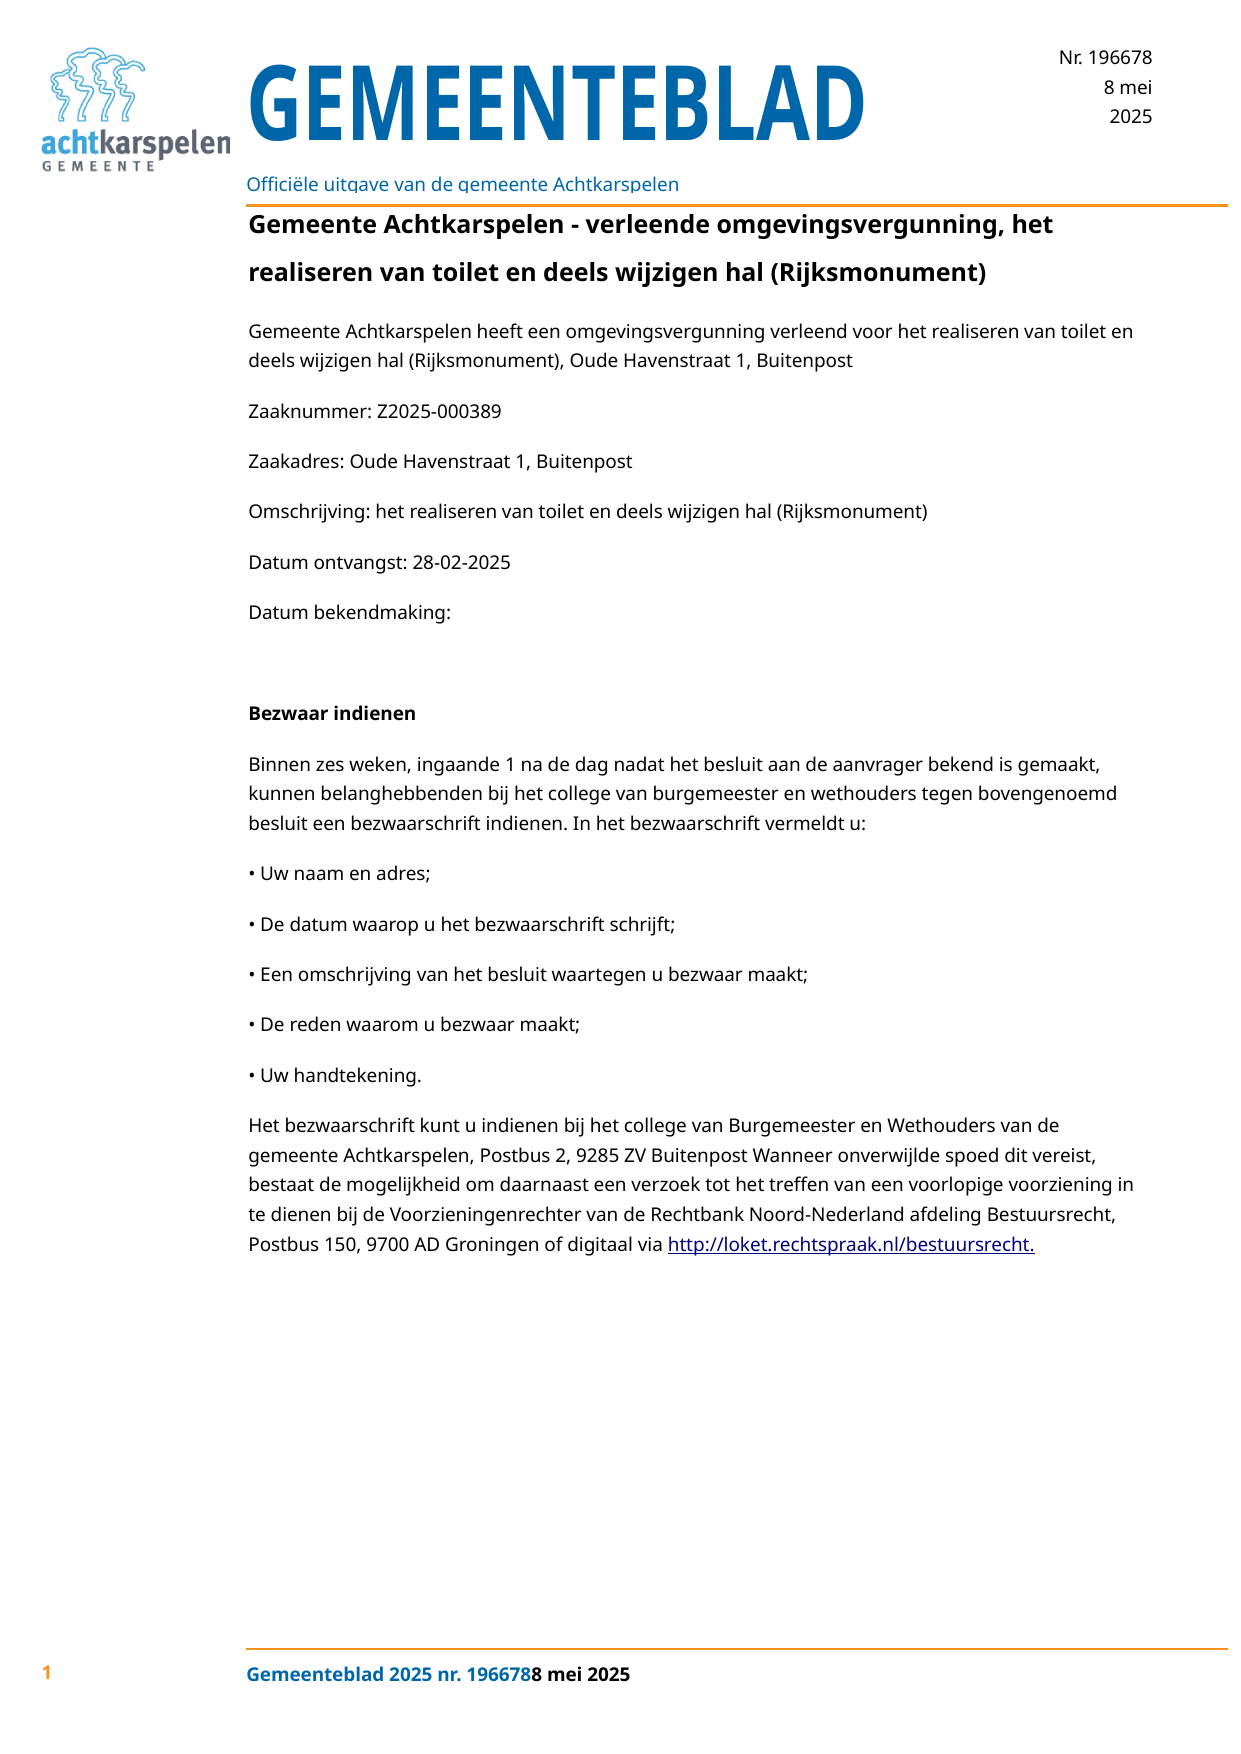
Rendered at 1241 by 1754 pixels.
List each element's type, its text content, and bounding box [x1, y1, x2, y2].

text Het bezwaarschrift kunt u indienen bij het college van Burgemeester en Wethouders van de gemeente Achtkarspelen, Postbus 2, 9285 ZV Buitenpost Wanneer onverwijlde spoed dit vereist, bestaat de mogelijkheid om daarnaast een verzoek tot het treffen van een voorlopige voorziening in te dienen bij de Voorzieningenrechter van de Rechtbank Noord-Nederland afdeling Bestuursrecht, Postbus 150, 9700 AD Groningen of digitaal via http://loket.rechtspraak.nl/bestuursrecht. [248, 1112, 1152, 1257]
text Bezwaar indienen [248, 700, 1152, 726]
text • De reden waarom u bezwaar maakt; [248, 1012, 1152, 1037]
text • De datum waarop u het bezwaarschrift schrijft; [248, 911, 1152, 937]
text Binnen zes weken, ingaande 1 na de dag nadat het besluit aan de aanvrager bekend is gemaakt, kunnen belanghebbenden bij het college van burgemeester en wethouders tegen bovengenoemd besluit een bezwaarschrift indienen. In het bezwaarschrift vermeldt u: [248, 751, 1152, 836]
text Omschrijving: het realiseren van toilet en deels wijzigen hal (Rijksmonument) [248, 499, 1152, 524]
text • Uw naam en adres; [248, 860, 1152, 886]
text Zaaknummer: Z2025-000389 [248, 398, 1152, 424]
text Datum bekendmaking: [248, 599, 1152, 625]
text Gemeente Achtkarspelen - verleende omgevingsvergunning, het realiseren van toilet en deels wijzigen hal (Rijksmonument) [248, 207, 1152, 288]
text • Een omschrijving van het besluit waartegen u bezwaar maakt; [248, 961, 1152, 987]
text • Uw handtekening. [248, 1062, 1152, 1088]
text Datum ontvangst: 28-02-2025 [248, 549, 1152, 575]
text Gemeente Achtkarspelen heeft een omgevingsvergunning verleend voor het realiseren van toilet en deels wijzigen hal (Rijksmonument), Oude Havenstraat 1, Buitenpost [248, 318, 1152, 373]
text Zaakadres: Oude Havenstraat 1, Buitenpost [248, 448, 1152, 474]
picture [41, 47, 231, 172]
